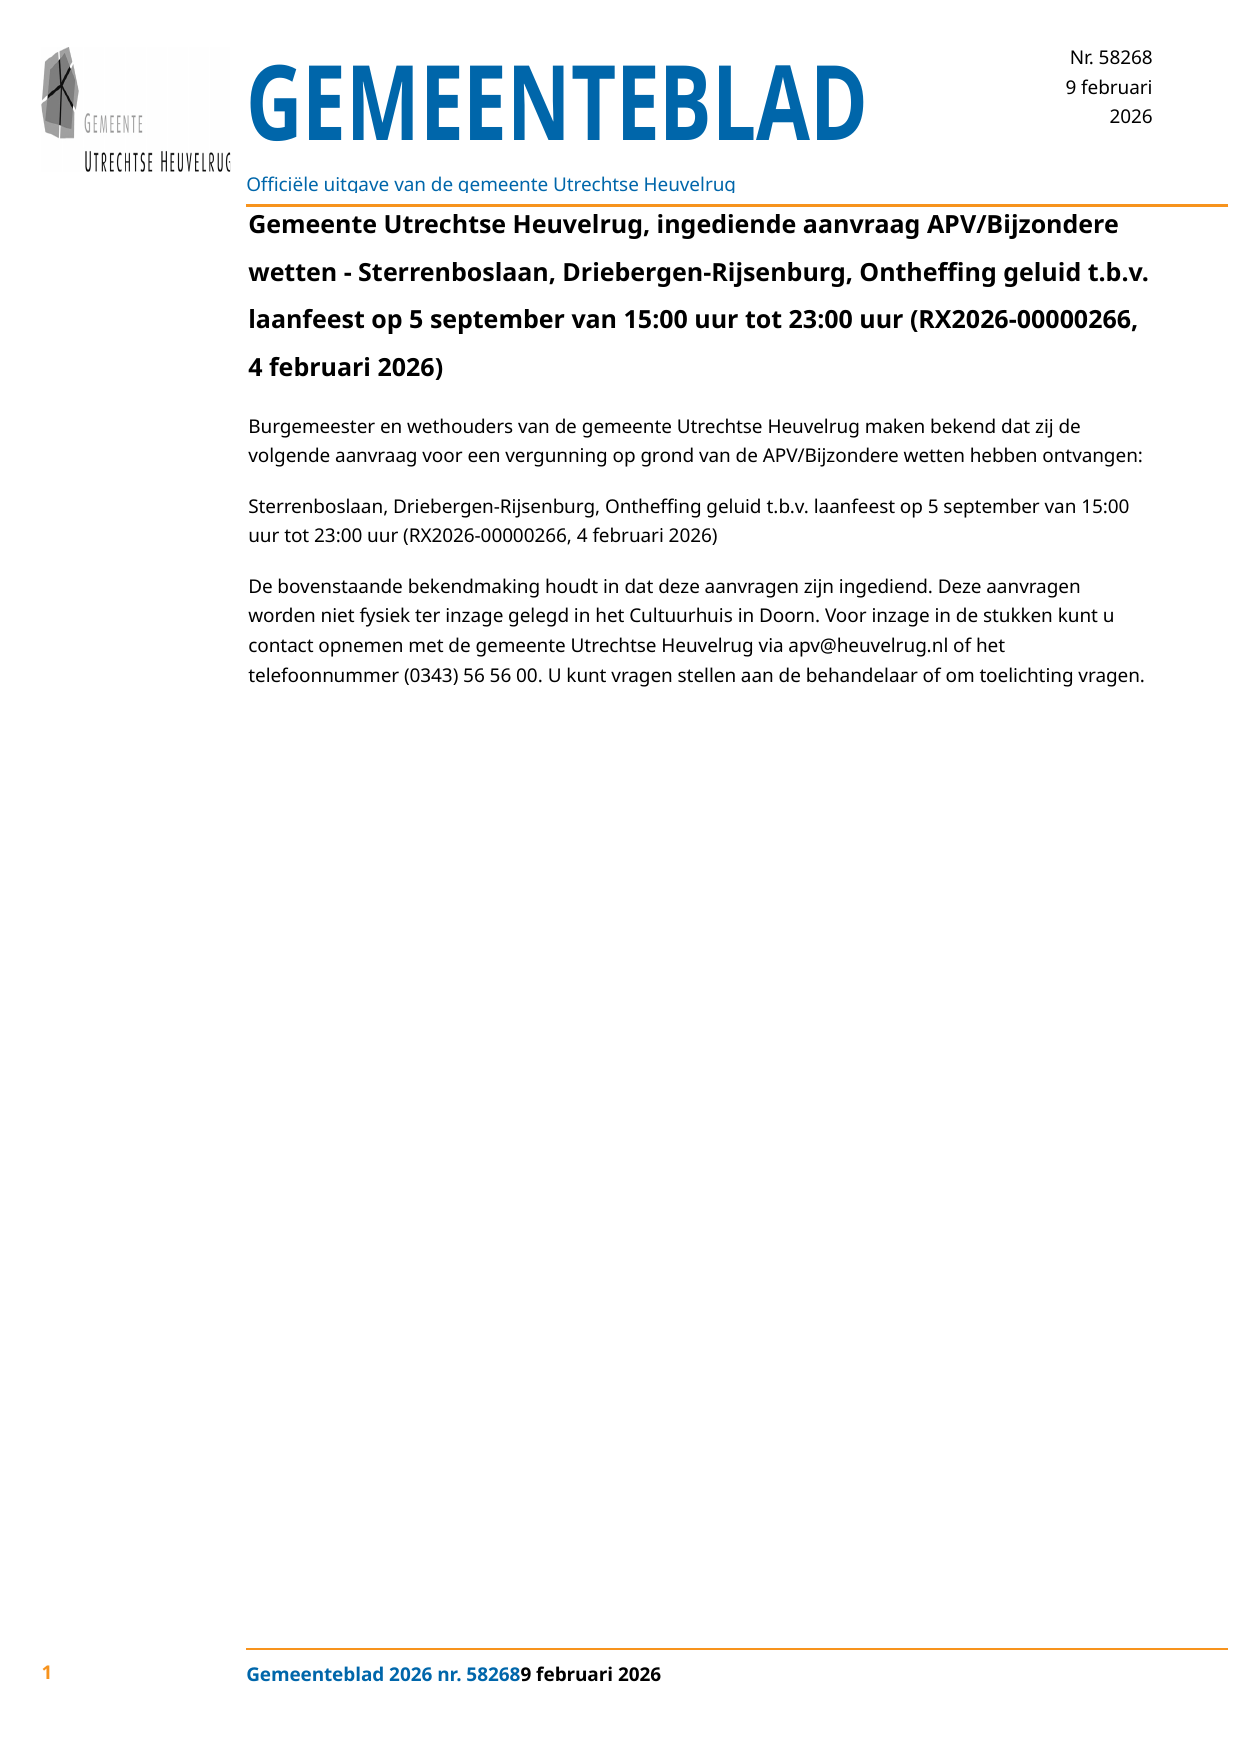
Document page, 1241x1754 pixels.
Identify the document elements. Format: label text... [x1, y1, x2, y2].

text Burgemeester en wethouders van de gemeente Utrechtse Heuvelrug maken bekend dat zij de volgende aanvraag voor een vergunning op grond van de APV/Bijzondere wetten hebben ontvangen: [248, 413, 1152, 468]
picture [41, 47, 231, 172]
text Sterrenboslaan, Driebergen-Rijsenburg, Ontheffing geluid t.b.v. laanfeest op 5 september van 15:00 uur tot 23:00 uur (RX2026-00000266, 4 februari 2026) [248, 493, 1152, 548]
text Gemeente Utrechtse Heuvelrug, ingediende aanvraag APV/Bijzondere wetten - Sterrenboslaan, Driebergen-Rijsenburg, Ontheffing geluid t.b.v. laanfeest op 5 september van 15:00 uur tot 23:00 uur (RX2026-00000266, 4 februari 2026) [248, 207, 1152, 384]
text De bovenstaande bekendmaking houdt in dat deze aanvragen zijn ingediend. Deze aanvragen worden niet fysiek ter inzage gelegd in het Cultuurhuis in Doorn. Voor inzage in de stukken kunt u contact opnemen met de gemeente Utrechtse Heuvelrug via apv@heuvelrug.nl of het telefoonnummer (0343) 56 56 00. U kunt vragen stellen aan de behandelaar of om toelichting vragen. [248, 573, 1152, 688]
